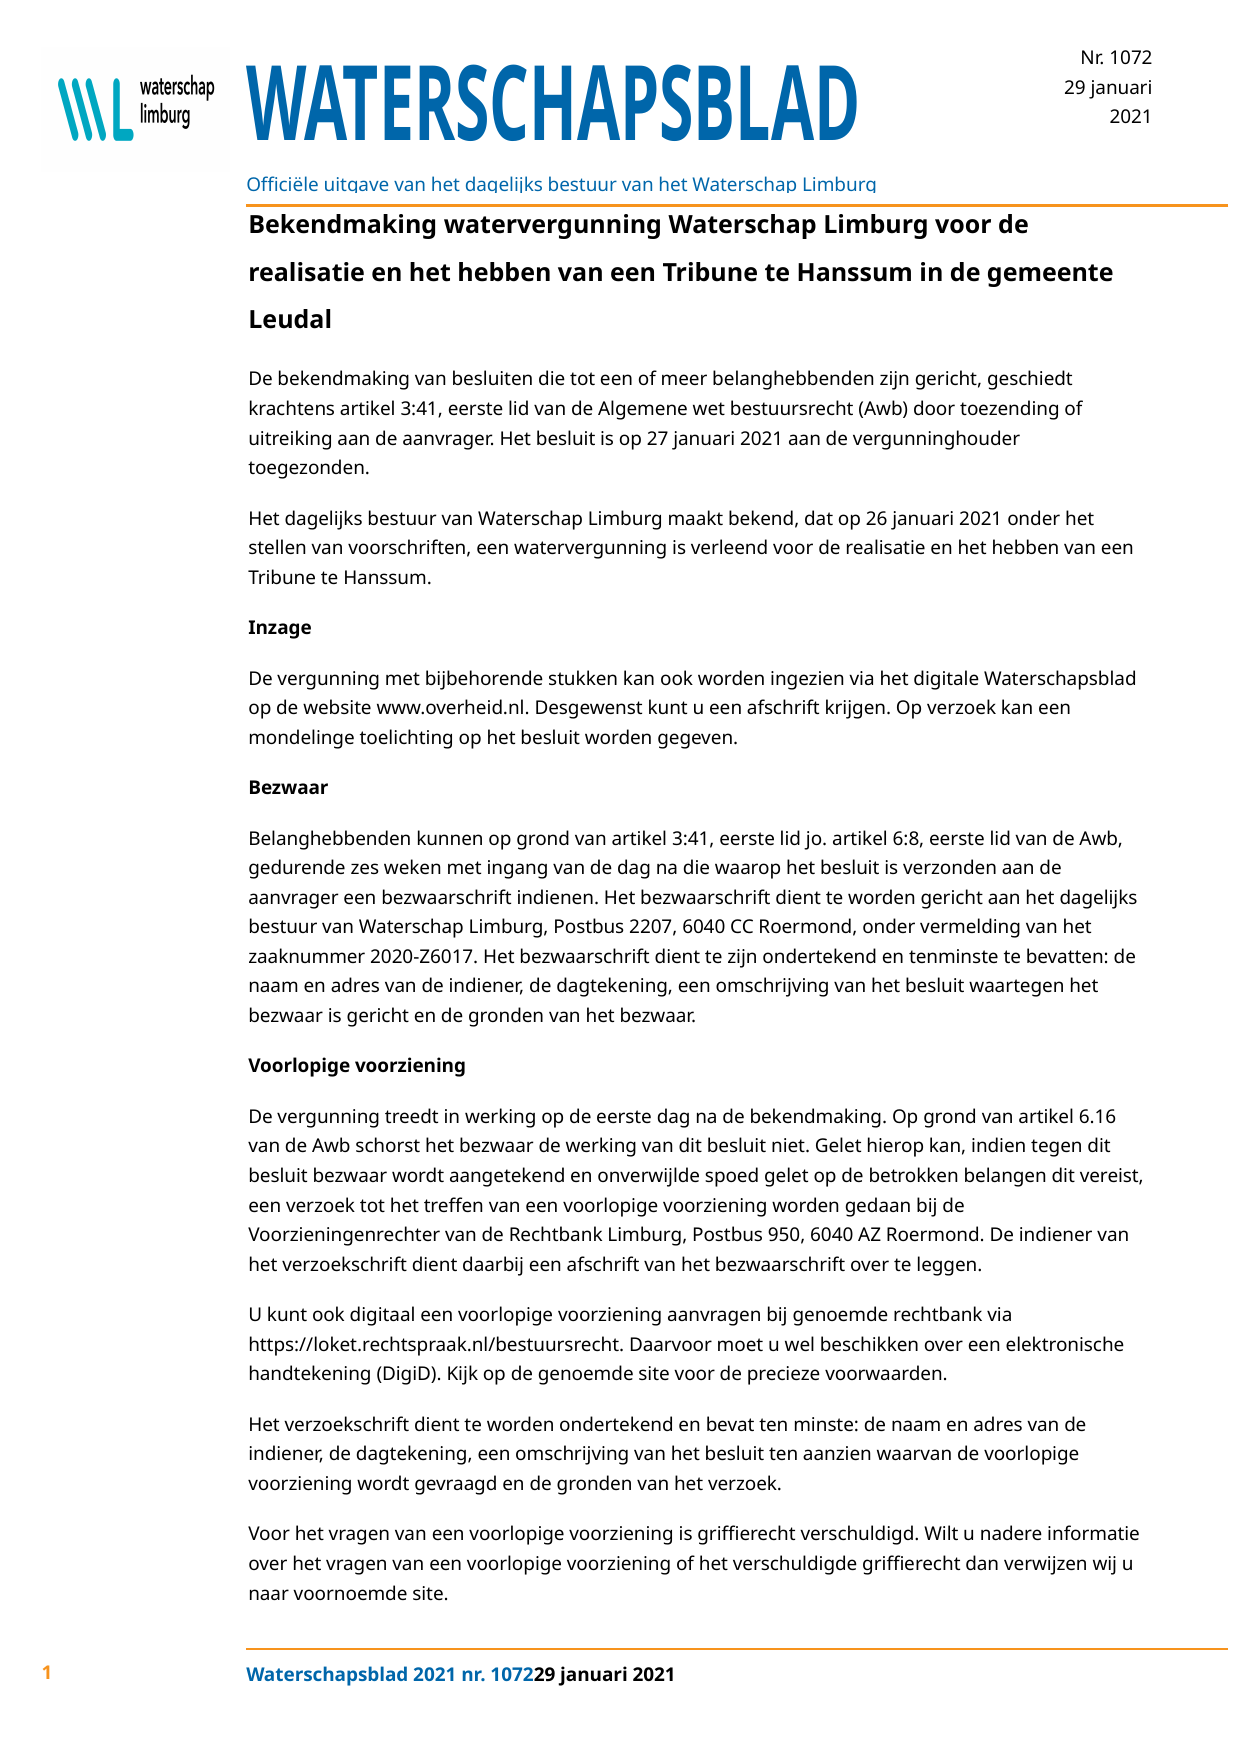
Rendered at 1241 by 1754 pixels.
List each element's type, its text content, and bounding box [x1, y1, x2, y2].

text De vergunning treedt in werking op de eerste dag na de bekendmaking. Op grond van artikel 6.16 van de Awb schorst het bezwaar de werking van dit besluit niet. Gelet hierop kan, indien tegen dit besluit bezwaar wordt aangetekend en onverwijlde spoed gelet op de betrokken belangen dit vereist, een verzoek tot het treffen van een voorlopige voorziening worden gedaan bij de Voorzieningenrechter van de Rechtbank Limburg, Postbus 950, 6040 AZ Roermond. De indiener van het verzoekschrift dient daarbij een afschrift van het bezwaarschrift over te leggen. [248, 1103, 1152, 1277]
text Het verzoekschrift dient te worden ondertekend en bevat ten minste: de naam en adres van de indiener, de dagtekening, een omschrijving van het besluit ten aanzien waarvan de voorlopige voorziening wordt gevraagd en de gronden van het verzoek. [248, 1411, 1152, 1496]
text Het dagelijks bestuur van Waterschap Limburg maakt bekend, dat op 26 januari 2021 onder het stellen van voorschriften, een watervergunning is verleend voor de realisatie en het hebben van een Tribune te Hanssum. [248, 505, 1152, 589]
text Bekendmaking watervergunning Waterschap Limburg voor de realisatie en het hebben van een Tribune te Hanssum in de gemeente Leudal [248, 207, 1152, 336]
text Voor het vragen van een voorlopige voorziening is griffierecht verschuldigd. Wilt u nadere informatie over het vragen van een voorlopige voorziening of het verschuldigde griffierecht dan verwijzen wij u naar voornoemde site. [248, 1521, 1152, 1605]
text U kunt ook digitaal een voorlopige voorziening aanvragen bij genoemde rechtbank via https://loket.rechtspraak.nl/bestuursrecht. Daarvoor moet u wel beschikken over een elektronische handtekening (DigiD). Kijk op de genoemde site voor de precieze voorwaarden. [248, 1301, 1152, 1386]
text De bekendmaking van besluiten die tot een of meer belanghebbenden zijn gericht, geschiedt krachtens artikel 3:41, eerste lid van de Algemene wet bestuursrecht (Awb) door toezending of uitreiking aan de aanvrager. Het besluit is op 27 januari 2021 aan de vergunninghouder toegezonden. [248, 366, 1152, 480]
text Inzage [248, 614, 1152, 640]
text Belanghebbenden kunnen op grond van artikel 3:41, eerste lid jo. artikel 6:8, eerste lid van de Awb, gedurende zes weken met ingang van de dag na die waarop het besluit is verzonden aan de aanvrager een bezwaarschrift indienen. Het bezwaarschrift dient te worden gericht aan het dagelijks bestuur van Waterschap Limburg, Postbus 2207, 6040 CC Roermond, onder vermelding van het zaaknummer 2020-Z6017. Het bezwaarschrift dient te zijn ondertekend en tenminste te bevatten: de naam en adres van de indiener, de dagtekening, een omschrijving van het besluit waartegen het bezwaar is gericht en de gronden van het bezwaar. [248, 825, 1152, 1028]
text Bezwaar [248, 774, 1152, 800]
picture [41, 47, 231, 172]
text Voorlopige voorziening [248, 1053, 1152, 1078]
text De vergunning met bijbehorende stukken kan ook worden ingezien via het digitale Waterschapsblad op de website www.overheid.nl. Desgewenst kunt u een afschrift krijgen. Op verzoek kan een mondelinge toelichting op het besluit worden gegeven. [248, 665, 1152, 749]
